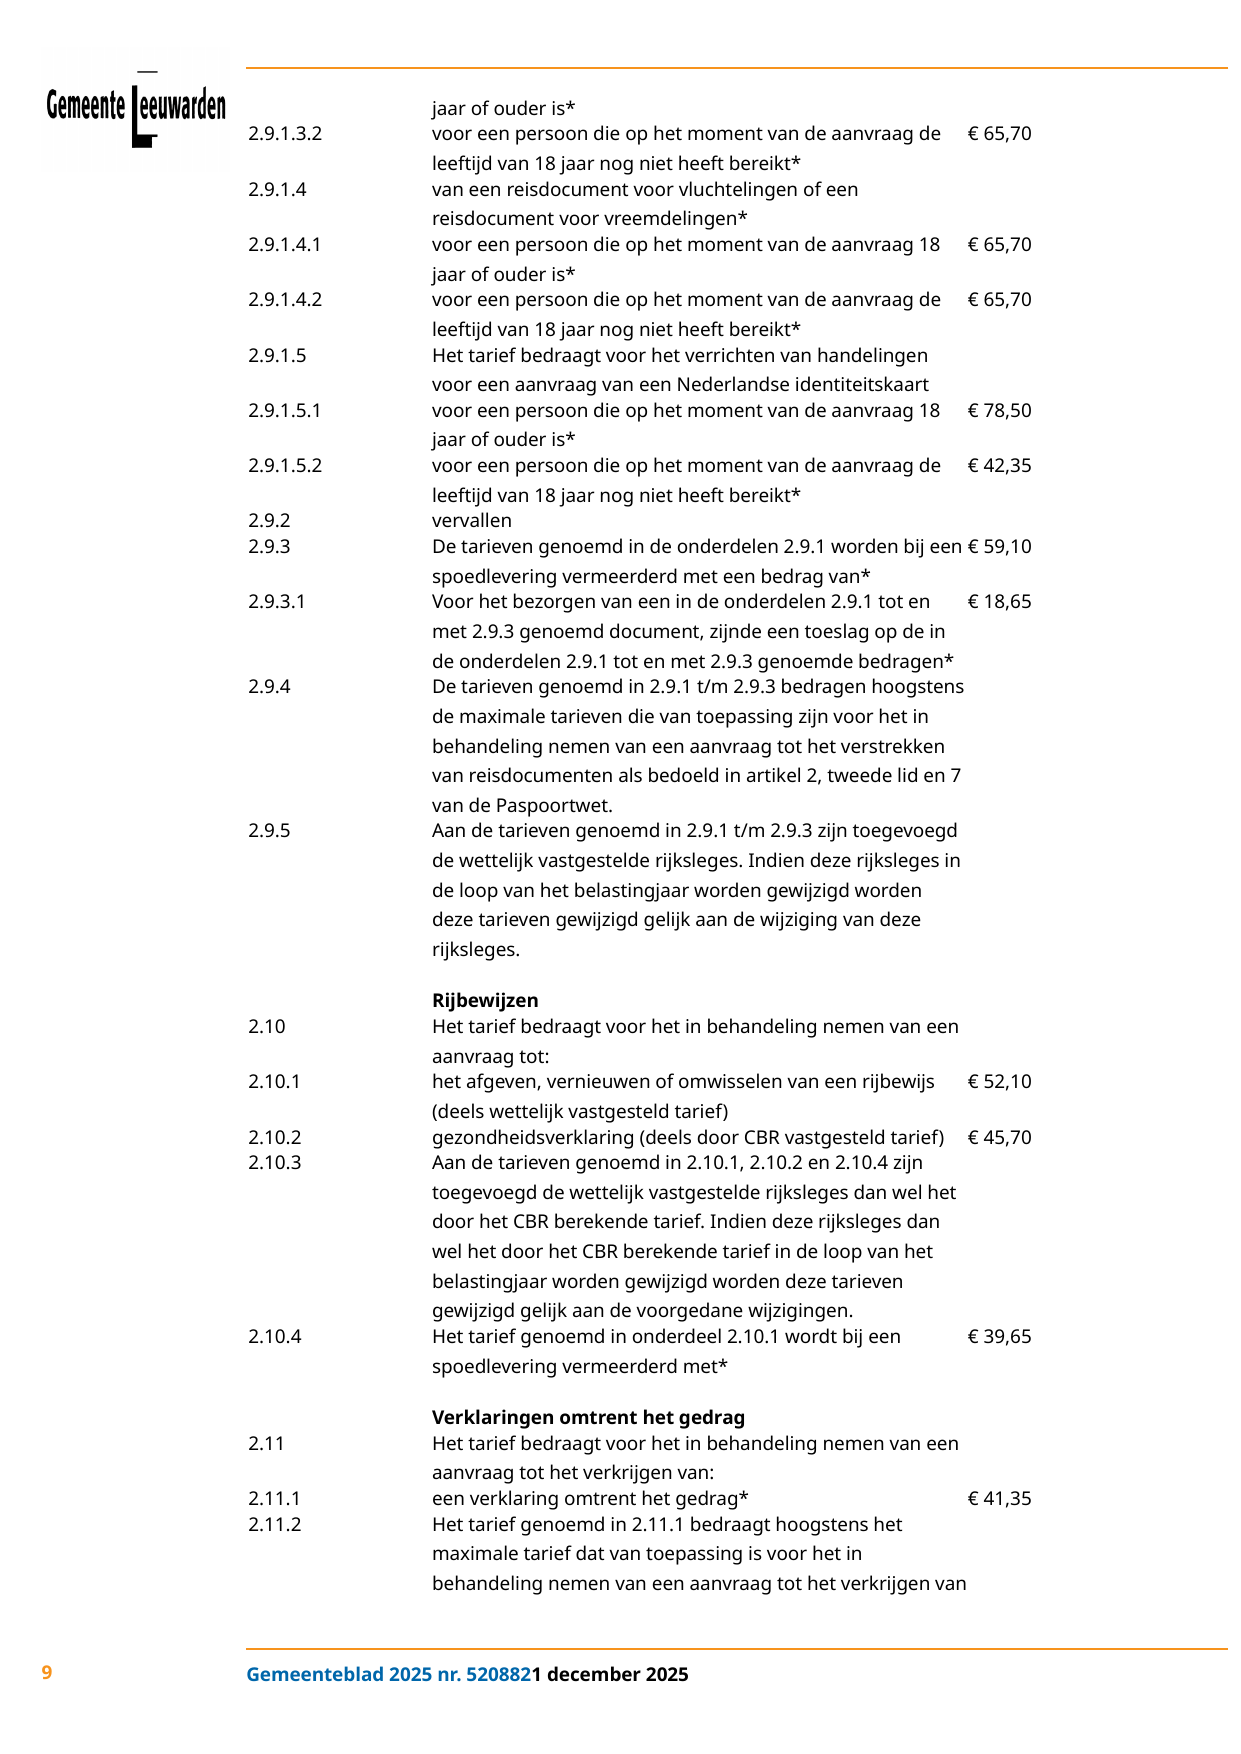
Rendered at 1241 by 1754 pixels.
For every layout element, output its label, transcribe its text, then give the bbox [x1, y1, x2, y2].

table_cell € 18,65 [968, 589, 1152, 674]
table_cell [968, 1013, 1152, 1068]
table_cell van een reisdocument voor vluchtelingen of een reisdocument voor vreemdelingen* [432, 176, 968, 231]
table_cell Aan de tarieven genoemd in 2.9.1 t/m 2.9.3 zijn toegevoegd de wettelijk vastgestelde rijksleges. Indien deze rijksleges in de loop van het belastingjaar worden gewijzigd worden deze tarieven gewijzigd gelijk aan de wijziging van deze rijksleges. [432, 818, 968, 962]
table_cell 2.10.1 [248, 1069, 432, 1124]
table_cell Het tarief bedraagt voor het in behandeling nemen van een aanvraag tot: [432, 1013, 968, 1068]
table_cell [968, 342, 1152, 397]
table_cell 2.9.5 [248, 818, 432, 962]
table_cell Het tarief genoemd in 2.11.1 bedraagt hoogstens het maximale tarief dat van toepassing is voor het in behandeling nemen van een aanvraag tot het verkrijgen van [432, 1511, 968, 1596]
table_cell 2.11.2 [248, 1511, 432, 1596]
table_cell voor een persoon die op het moment van de aanvraag 18 jaar of ouder is* [432, 231, 968, 286]
table_cell [968, 176, 1152, 231]
table_cell [968, 988, 1152, 1013]
table_cell € 41,35 [968, 1485, 1152, 1511]
table_cell voor een persoon die op het moment van de aanvraag de leeftijd van 18 jaar nog niet heeft bereikt* [432, 121, 968, 176]
table_cell 2.10 [248, 1013, 432, 1068]
table_cell jaar of ouder is* [432, 95, 968, 121]
table_cell € 59,10 [968, 534, 1152, 589]
table_cell een verklaring omtrent het gedrag* [432, 1485, 968, 1511]
table_cell [968, 1511, 1152, 1596]
table_cell gezondheidsverklaring (deels door CBR vastgesteld tarief) [432, 1124, 968, 1149]
table_cell € 65,70 [968, 121, 1152, 176]
table_cell 2.9.3.1 [248, 589, 432, 674]
table_cell [248, 95, 432, 121]
table_cell Het tarief bedraagt voor het verrichten van handelingen voor een aanvraag van een Nederlandse identiteitskaart [432, 342, 968, 397]
table_cell 2.10.2 [248, 1124, 432, 1149]
table_cell € 42,35 [968, 453, 1152, 508]
table_cell € 39,65 [968, 1323, 1152, 1378]
picture [41, 47, 231, 172]
table_cell € 65,70 [968, 286, 1152, 342]
table_cell [248, 1379, 432, 1404]
table_cell het afgeven, vernieuwen of omwisselen van een rijbewijs (deels wettelijk vastgesteld tarief) [432, 1069, 968, 1124]
table_cell Het tarief genoemd in onderdeel 2.10.1 wordt bij een spoedlevering vermeerderd met* [432, 1323, 968, 1378]
table_cell [432, 962, 968, 987]
table_cell 2.11 [248, 1430, 432, 1485]
table_cell 2.9.1.3.2 [248, 121, 432, 176]
table_cell [248, 962, 432, 987]
table_cell 2.9.1.4 [248, 176, 432, 231]
table_cell De tarieven genoemd in de onderdelen 2.9.1 worden bij een spoedlevering vermeerderd met een bedrag van* [432, 534, 968, 589]
table_cell [968, 508, 1152, 533]
table_cell 2.9.1.4.2 [248, 286, 432, 342]
table_cell € 78,50 [968, 397, 1152, 452]
table_cell Verklaringen omtrent het gedrag [432, 1404, 968, 1430]
table_cell € 52,10 [968, 1069, 1152, 1124]
table_cell 2.10.4 [248, 1323, 432, 1378]
table_cell 2.11.1 [248, 1485, 432, 1511]
table_cell [248, 1404, 432, 1430]
table_cell [968, 1404, 1152, 1430]
table_cell 2.9.4 [248, 674, 432, 818]
table_cell [968, 1150, 1152, 1323]
table_cell 2.9.1.5.2 [248, 453, 432, 508]
table_cell vervallen [432, 508, 968, 533]
table_cell [248, 988, 432, 1013]
table_cell [968, 962, 1152, 987]
table_cell € 65,70 [968, 231, 1152, 286]
table_cell 2.9.1.5 [248, 342, 432, 397]
table_cell [968, 1379, 1152, 1404]
table_cell Voor het bezorgen van een in de onderdelen 2.9.1 tot en met 2.9.3 genoemd document, zijnde een toeslag op de in de onderdelen 2.9.1 tot en met 2.9.3 genoemde bedragen* [432, 589, 968, 674]
table_cell De tarieven genoemd in 2.9.1 t/m 2.9.3 bedragen hoogstens de maximale tarieven die van toepassing zijn voor het in behandeling nemen van een aanvraag tot het verstrekken van reisdocumenten als bedoeld in artikel 2, tweede lid en 7 van de Paspoortwet. [432, 674, 968, 818]
table_cell [968, 818, 1152, 962]
table_cell [968, 95, 1152, 121]
table_cell 2.9.1.5.1 [248, 397, 432, 452]
table_cell 2.10.3 [248, 1150, 432, 1323]
table_cell [968, 674, 1152, 818]
table_cell Aan de tarieven genoemd in 2.10.1, 2.10.2 en 2.10.4 zijn toegevoegd de wettelijk vastgestelde rijksleges dan wel het door het CBR berekende tarief. Indien deze rijksleges dan wel het door het CBR berekende tarief in de loop van het belastingjaar worden gewijzigd worden deze tarieven gewijzigd gelijk aan de voorgedane wijzigingen. [432, 1150, 968, 1323]
table_cell voor een persoon die op het moment van de aanvraag de leeftijd van 18 jaar nog niet heeft bereikt* [432, 286, 968, 342]
table_cell [432, 1379, 968, 1404]
table_cell voor een persoon die op het moment van de aanvraag 18 jaar of ouder is* [432, 397, 968, 452]
table_cell 2.9.3 [248, 534, 432, 589]
table_cell 2.9.2 [248, 508, 432, 533]
table_cell € 45,70 [968, 1124, 1152, 1149]
table_cell [968, 1430, 1152, 1485]
table_cell voor een persoon die op het moment van de aanvraag de leeftijd van 18 jaar nog niet heeft bereikt* [432, 453, 968, 508]
table_cell Rijbewijzen [432, 988, 968, 1013]
table_cell Het tarief bedraagt voor het in behandeling nemen van een aanvraag tot het verkrijgen van: [432, 1430, 968, 1485]
table_cell 2.9.1.4.1 [248, 231, 432, 286]
